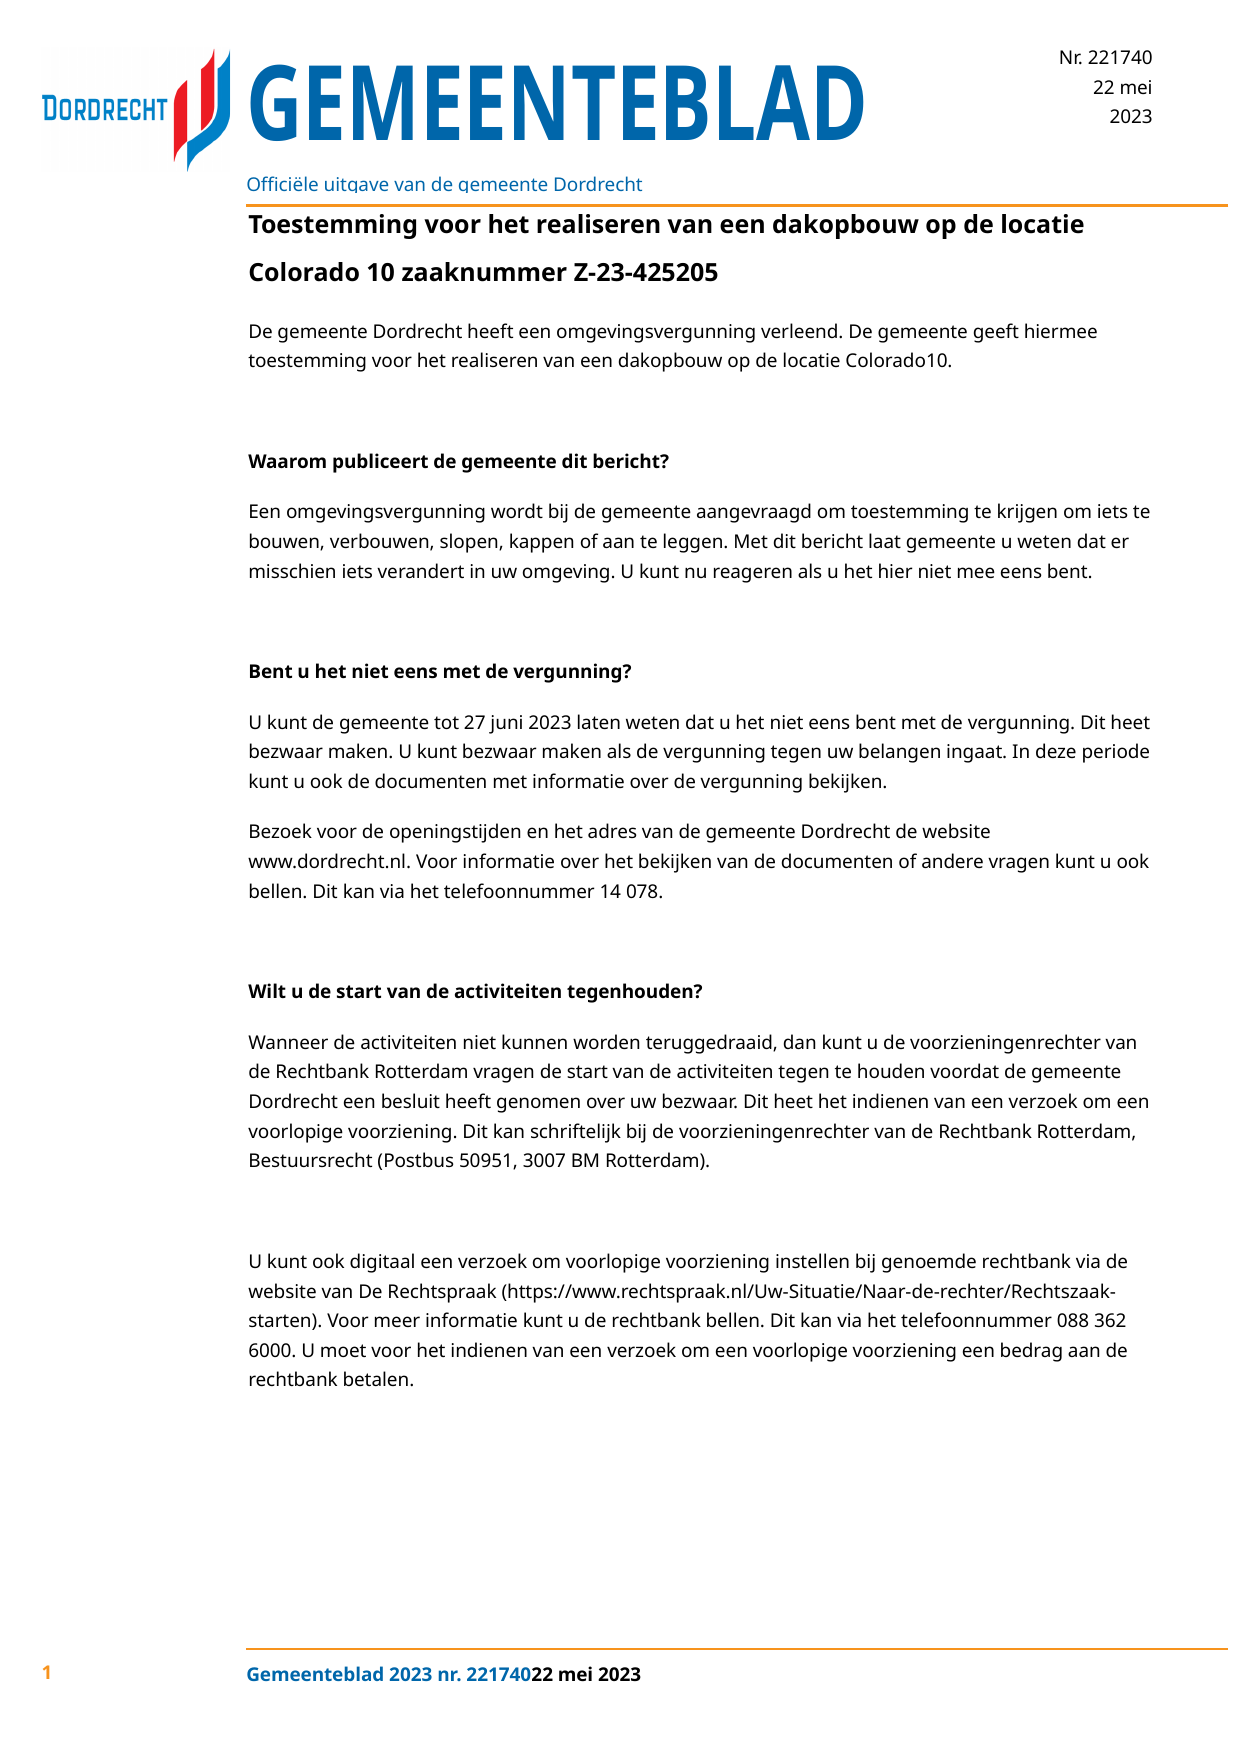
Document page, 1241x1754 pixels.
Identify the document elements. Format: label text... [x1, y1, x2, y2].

text Bent u het niet eens met de vergunning? [248, 659, 1152, 684]
text De gemeente Dordrecht heeft een omgevingsvergunning verleend. De gemeente geeft hiermee toestemming voor het realiseren van een dakopbouw op de locatie Colorado10. [248, 318, 1152, 373]
text Wanneer de activiteiten niet kunnen worden teruggedraaid, dan kunt u de voorzieningenrechter van de Rechtbank Rotterdam vragen de start van de activiteiten tegen te houden voordat de gemeente Dordrecht een besluit heeft genomen over uw bezwaar. Dit heet het indienen van een verzoek om een voorlopige voorziening. Dit kan schriftelijk bij de voorzieningenrechter van de Rechtbank Rotterdam, Bestuursrecht (Postbus 50951, 3007 BM Rotterdam). [248, 1029, 1152, 1173]
text Een omgevingsvergunning wordt bij de gemeente aangevraagd om toestemming te krijgen om iets te bouwen, verbouwen, slopen, kappen of aan te leggen. Met dit bericht laat gemeente u weten dat er misschien iets verandert in uw omgeving. U kunt nu reageren als u het hier niet mee eens bent. [248, 499, 1152, 584]
picture [41, 47, 231, 172]
text U kunt de gemeente tot 27 juni 2023 laten weten dat u het niet eens bent met de vergunning. Dit heet bezwaar maken. U kunt bezwaar maken als de vergunning tegen uw belangen ingaat. In deze periode kunt u ook de documenten met informatie over de vergunning bekijken. [248, 709, 1152, 794]
text Wilt u de start van de activiteiten tegenhouden? [248, 979, 1152, 1004]
text U kunt ook digitaal een verzoek om voorlopige voorziening instellen bij genoemde rechtbank via de website van De Rechtspraak (https://www.rechtspraak.nl/Uw-Situatie/Naar-de-rechter/Rechtszaak-starten). Voor meer informatie kunt u de rechtbank bellen. Dit kan via het telefoonnummer 088 362 6000. U moet voor het indienen van een verzoek om een voorlopige voorziening een bedrag aan de rechtbank betalen. [248, 1248, 1152, 1392]
text Bezoek voor de openingstijden en het adres van de gemeente Dordrecht de website www.dordrecht.nl. Voor informatie over het bekijken van de documenten of andere vragen kunt u ook bellen. Dit kan via het telefoonnummer 14 078. [248, 819, 1152, 904]
text Toestemming voor het realiseren van een dakopbouw op de locatie Colorado 10 zaaknummer Z-23-425205 [248, 207, 1152, 288]
text Waarom publiceert de gemeente dit bericht? [248, 448, 1152, 474]
